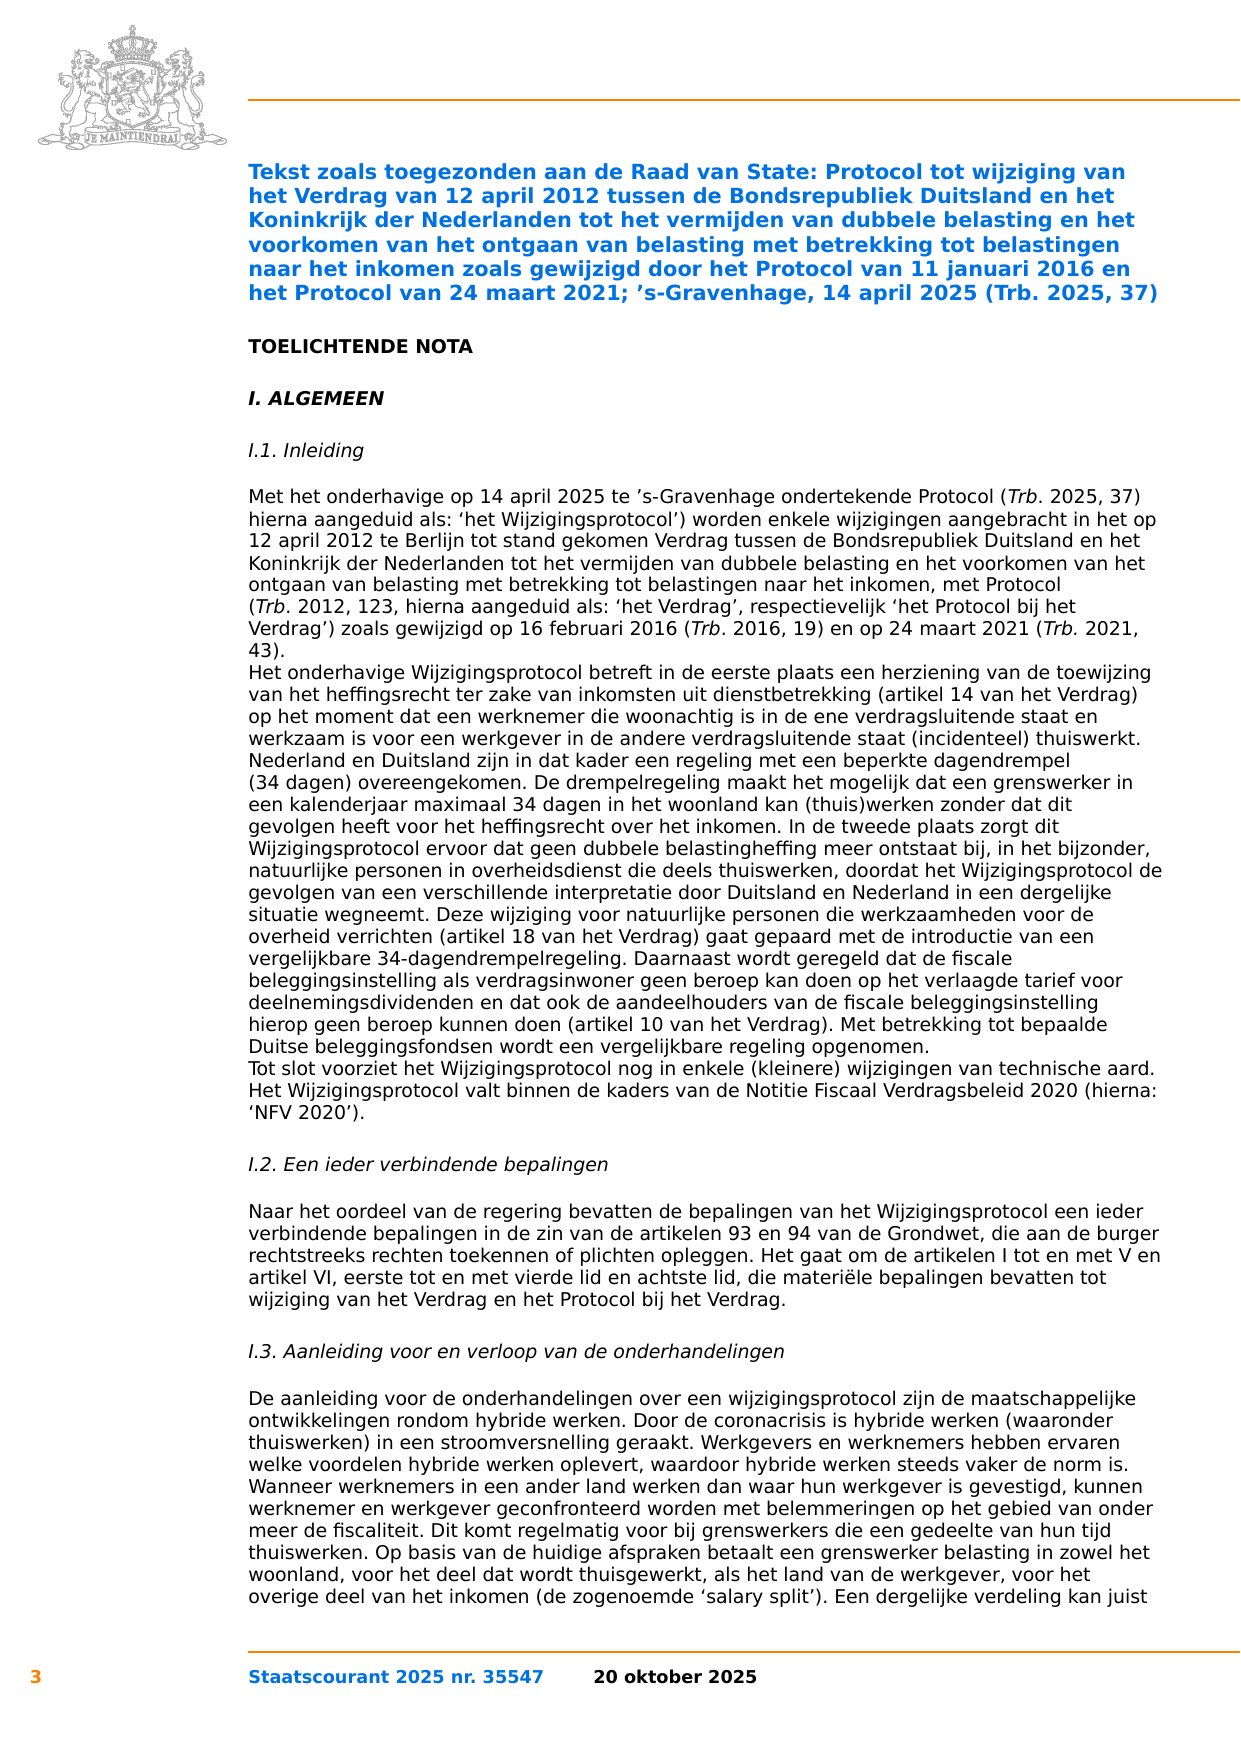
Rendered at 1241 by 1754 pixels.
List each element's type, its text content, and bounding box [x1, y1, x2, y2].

text Tot slot voorziet het Wijzigingsprotocol nog in enkele (kleinere) wijzigingen van technische aard. [248, 1058, 1163, 1080]
text Met het onderhavige op 14 april 2025 te ’s-Gravenhage ondertekende Protocol (Trb. 2025, 37) hierna aangeduid als: ‘het Wijzigingsprotocol’) worden enkele wijzigingen aangebracht in het op 12 april 2012 te Berlijn tot stand gekomen Verdrag tussen de Bondsrepubliek Duitsland en het Koninkrijk der Nederlanden tot het vermijden van dubbele belasting en het voorkomen van het ontgaan van belasting met betrekking tot belastingen naar het inkomen, met Protocol (Trb. 2012, 123, hierna aangeduid als: ‘het Verdrag’, respectievelijk ‘het Protocol bij het Verdrag’) zoals gewijzigd op 16 februari 2016 (Trb. 2016, 19) en op 24 maart 2021 (Trb. 2021, 43). [248, 486, 1163, 662]
subtitle I.3. Aanleiding voor en verloop van de onderhandelingen [248, 1341, 1163, 1363]
text Het onderhavige Wijzigingsprotocol betreft in de eerste plaats een herziening van de toewijzing van het heffingsrecht ter zake van inkomsten uit dienstbetrekking (artikel 14 van het Verdrag) op het moment dat een werknemer die woonachtig is in de ene verdragsluitende staat en werkzaam is voor een werkgever in de andere verdragsluitende staat (incidenteel) thuiswerkt. Nederland en Duitsland zijn in dat kader een regeling met een beperkte dagendrempel (34 dagen) overeengekomen. De drempelregeling maakt het mogelijk dat een grenswerker in een kalenderjaar maximaal 34 dagen in het woonland kan (thuis)werken zonder dat dit gevolgen heeft voor het heffingsrecht over het inkomen. In de tweede plaats zorgt dit Wijzigingsprotocol ervoor dat geen dubbele belastingheffing meer ontstaat bij, in het bijzonder, natuurlijke personen in overheidsdienst die deels thuiswerken, doordat het Wijzigingsprotocol de gevolgen van een verschillende interpretatie door Duitsland en Nederland in een dergelijke situatie wegneemt. Deze wijziging voor natuurlijke personen die werkzaamheden voor de overheid verrichten (artikel 18 van het Verdrag) gaat gepaard met de introductie van een vergelijkbare 34-dagendrempelregeling. Daarnaast wordt geregeld dat de fiscale beleggingsinstelling als verdragsinwoner geen beroep kan doen op het verlaagde tarief voor deelnemingsdividenden en dat ook de aandeelhouders van de fiscale beleggingsinstelling hierop geen beroep kunnen doen (artikel 10 van het Verdrag). Met betrekking tot bepaalde Duitse beleggingsfondsen wordt een vergelijkbare regeling opgenomen. [248, 662, 1163, 1058]
subtitle I.2. Een ieder verbindende bepalingen [248, 1154, 1163, 1176]
text Het Wijzigingsprotocol valt binnen de kaders van de Notitie Fiscaal Verdragsbeleid 2020 (hierna: ‘NFV 2020’). [248, 1080, 1163, 1124]
subtitle TOELICHTENDE NOTA [248, 336, 1163, 357]
text De aanleiding voor de onderhandelingen over een wijzigingsprotocol zijn de maatschappelijke ontwikkelingen rondom hybride werken. Door de coronacrisis is hybride werken (waaronder thuiswerken) in een stroomversnelling geraakt. Werkgevers en werknemers hebben ervaren welke voordelen hybride werken oplevert, waardoor hybride werken steeds vaker de norm is. Wanneer werknemers in een ander land werken dan waar hun werkgever is gevestigd, kunnen werknemer en werkgever geconfronteerd worden met belemmeringen op het gebied van onder meer de fiscaliteit. Dit komt regelmatig voor bij grenswerkers die een gedeelte van hun tijd thuiswerken. Op basis van de huidige afspraken betaalt een grenswerker belasting in zowel het woonland, voor het deel dat wordt thuisgewerkt, als het land van de werkgever, voor het overige deel van het inkomen (de zogenoemde ‘salary split’). Een dergelijke verdeling kan juist [248, 1388, 1163, 1607]
subtitle I. ALGEMEEN [248, 387, 1163, 409]
picture [38, 25, 227, 150]
subtitle Tekst zoals toegezonden aan de Raad van State: Protocol tot wijziging van het Verdrag van 12 april 2012 tussen de Bondsrepubliek Duitsland en het Koninkrijk der Nederlanden tot het vermijden van dubbele belasting en het voorkomen van het ontgaan van belasting met betrekking tot belastingen naar het inkomen zoals gewijzigd door het Protocol van 11 januari 2016 en het Protocol van 24 maart 2021; ’s-Gravenhage, 14 april 2025 (Trb. 2025, 37) [248, 160, 1163, 306]
text Naar het oordeel van de regering bevatten de bepalingen van het Wijzigingsprotocol een ieder verbindende bepalingen in de zin van de artikelen 93 en 94 van de Grondwet, die aan de burger rechtstreeks rechten toekennen of plichten opleggen. Het gaat om de artikelen I tot en met V en artikel VI, eerste tot en met vierde lid en achtste lid, die materiële bepalingen bevatten tot wijziging van het Verdrag en het Protocol bij het Verdrag. [248, 1201, 1163, 1311]
subtitle I.1. Inleiding [248, 439, 1163, 461]
